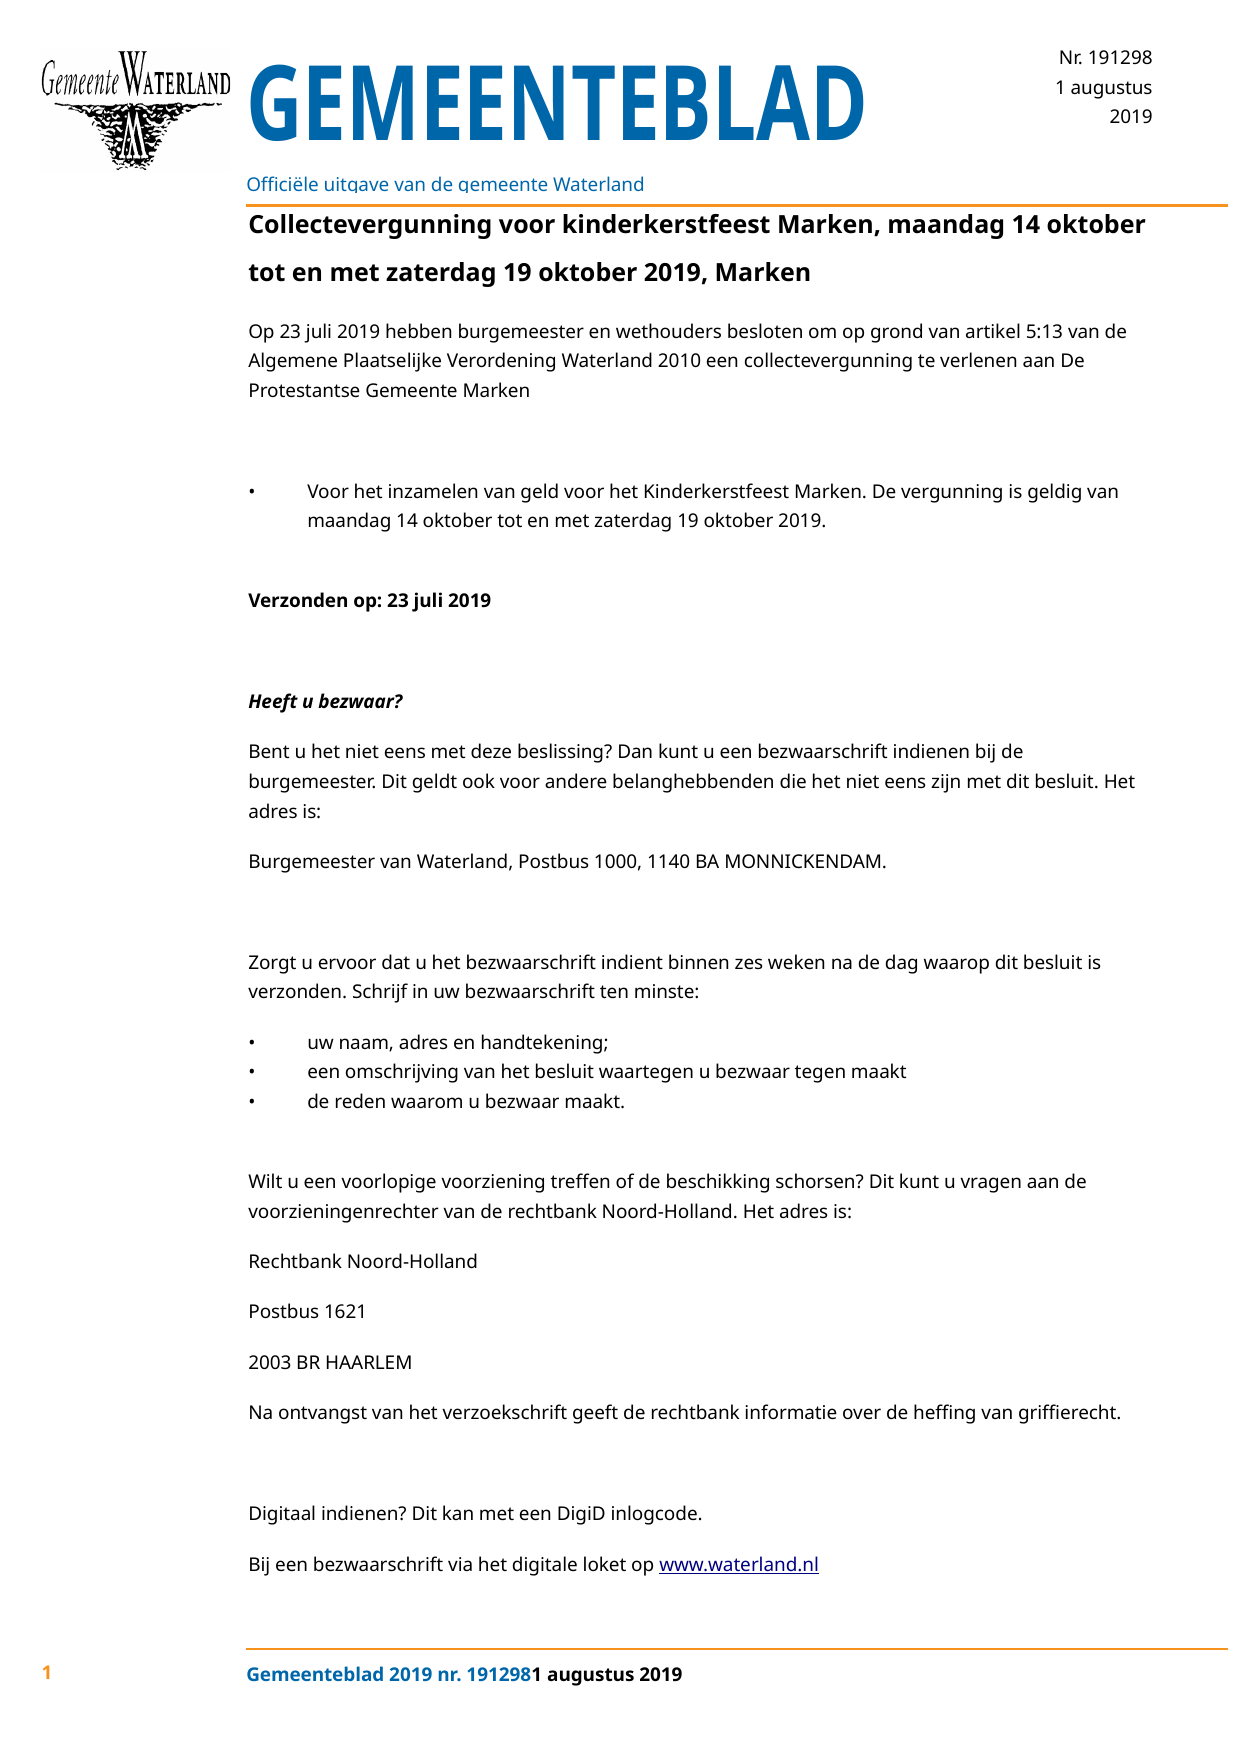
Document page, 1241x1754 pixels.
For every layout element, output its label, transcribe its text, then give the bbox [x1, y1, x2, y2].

text Op 23 juli 2019 hebben burgemeester en wethouders besloten om op grond van artikel 5:13 van de Algemene Plaatselijke Verordening Waterland 2010 een collectevergunning te verlenen aan De Protestantse Gemeente Marken [248, 318, 1152, 403]
list Voor het inzamelen van geld voor het Kinderkerstfeest Marken. De vergunning is geldig van maandag 14 oktober tot en met zaterdag 19 oktober 2019. [248, 478, 1152, 533]
text Rechtbank Noord-Holland [248, 1248, 1152, 1274]
text Wilt u een voorlopige voorziening treffen of de beschikking schorsen? Dit kunt u vragen aan de voorzieningenrechter van de rechtbank Noord-Holland. Het adres is: [248, 1168, 1152, 1224]
text Na ontvangst van het verzoekschrift geeft de rechtbank informatie over de heffing van griffierecht. [248, 1399, 1152, 1425]
text Burgemeester van Waterland, Postbus 1000, 1140 BA MONNICKENDAM. [248, 848, 1152, 874]
text Postbus 1621 [248, 1299, 1152, 1324]
text Digitaal indienen? Dit kan met een DigiD inlogcode. [248, 1500, 1152, 1526]
text Verzonden op: 23 juli 2019 [248, 587, 1152, 613]
list uw naam, adres en handtekening; [248, 1029, 1152, 1055]
text Bent u het niet eens met deze beslissing? Dan kunt u een bezwaarschrift indienen bij de burgemeester. Dit geldt ook voor andere belanghebbenden die het niet eens zijn met dit besluit. Het adres is: [248, 739, 1152, 824]
list een omschrijving van het besluit waartegen u bezwaar tegen maakt [248, 1059, 1152, 1084]
text Zorgt u ervoor dat u het bezwaarschrift indient binnen zes weken na de dag waarop dit besluit is verzonden. Schrijf in uw bezwaarschrift ten minste: [248, 949, 1152, 1004]
text 2003 BR HAARLEM [248, 1349, 1152, 1375]
picture [41, 47, 231, 172]
text Heeft u bezwaar? [248, 688, 1152, 714]
text Collectevergunning voor kinderkerstfeest Marken, maandag 14 oktober tot en met zaterdag 19 oktober 2019, Marken [248, 207, 1152, 288]
text Bij een bezwaarschrift via het digitale loket op www.waterland.nl [248, 1551, 1152, 1577]
list de reden waarom u bezwaar maakt. [248, 1088, 1152, 1114]
